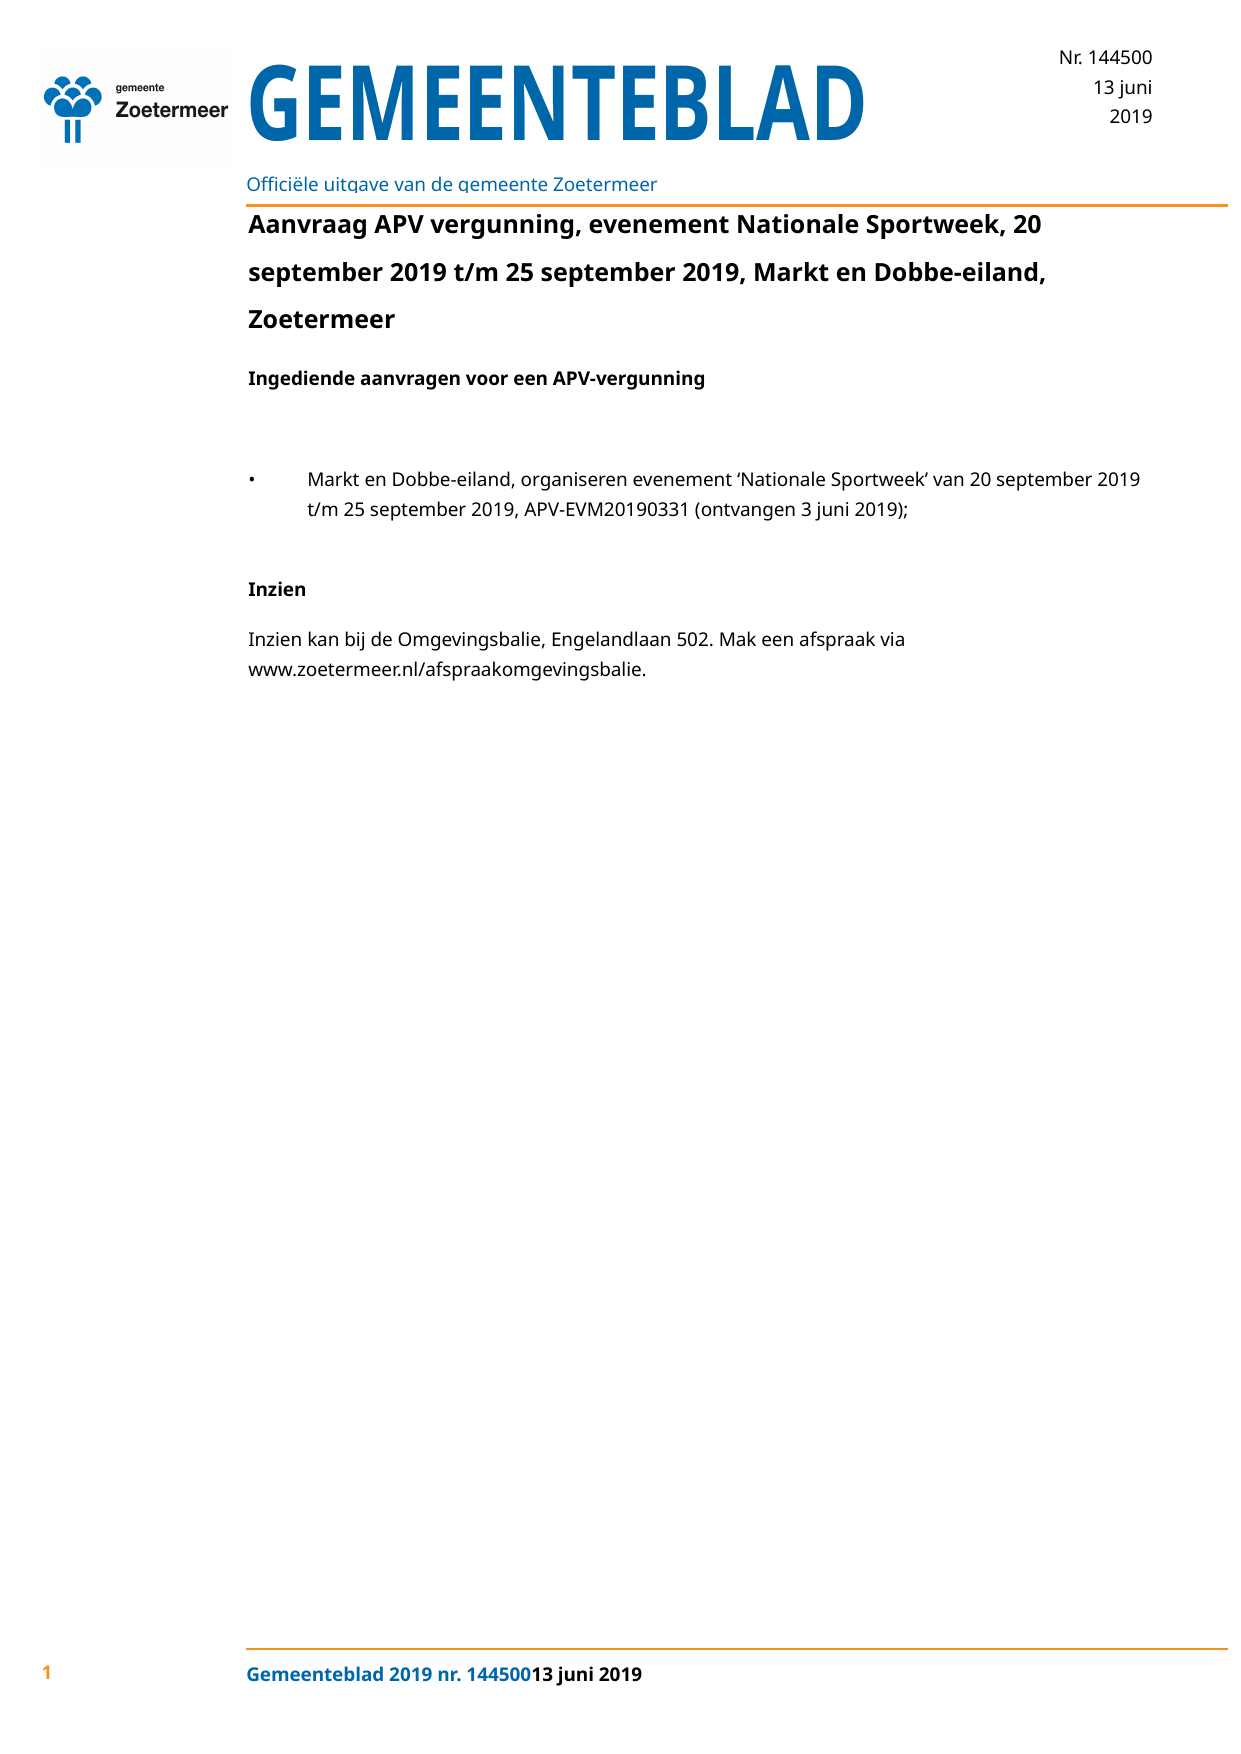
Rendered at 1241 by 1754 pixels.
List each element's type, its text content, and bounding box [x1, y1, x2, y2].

picture [41, 47, 231, 172]
text Inzien kan bij de Omgevingsbalie, Engelandlaan 502. Mak een afspraak via www.zoetermeer.nl/afspraakomgevingsbalie. [248, 626, 1152, 682]
text Ingediende aanvragen voor een APV-vergunning [248, 366, 1152, 391]
text Aanvraag APV vergunning, evenement Nationale Sportweek, 20 september 2019 t/m 25 september 2019, Markt en Dobbe-eiland, Zoetermeer [248, 207, 1152, 336]
list Markt en Dobbe-eiland, organiseren evenement ‘Nationale Sportweek’ van 20 september 2019 t/m 25 september 2019, APV-EVM20190331 (ontvangen 3 juni 2019); [248, 466, 1152, 522]
text Inzien [248, 576, 1152, 602]
